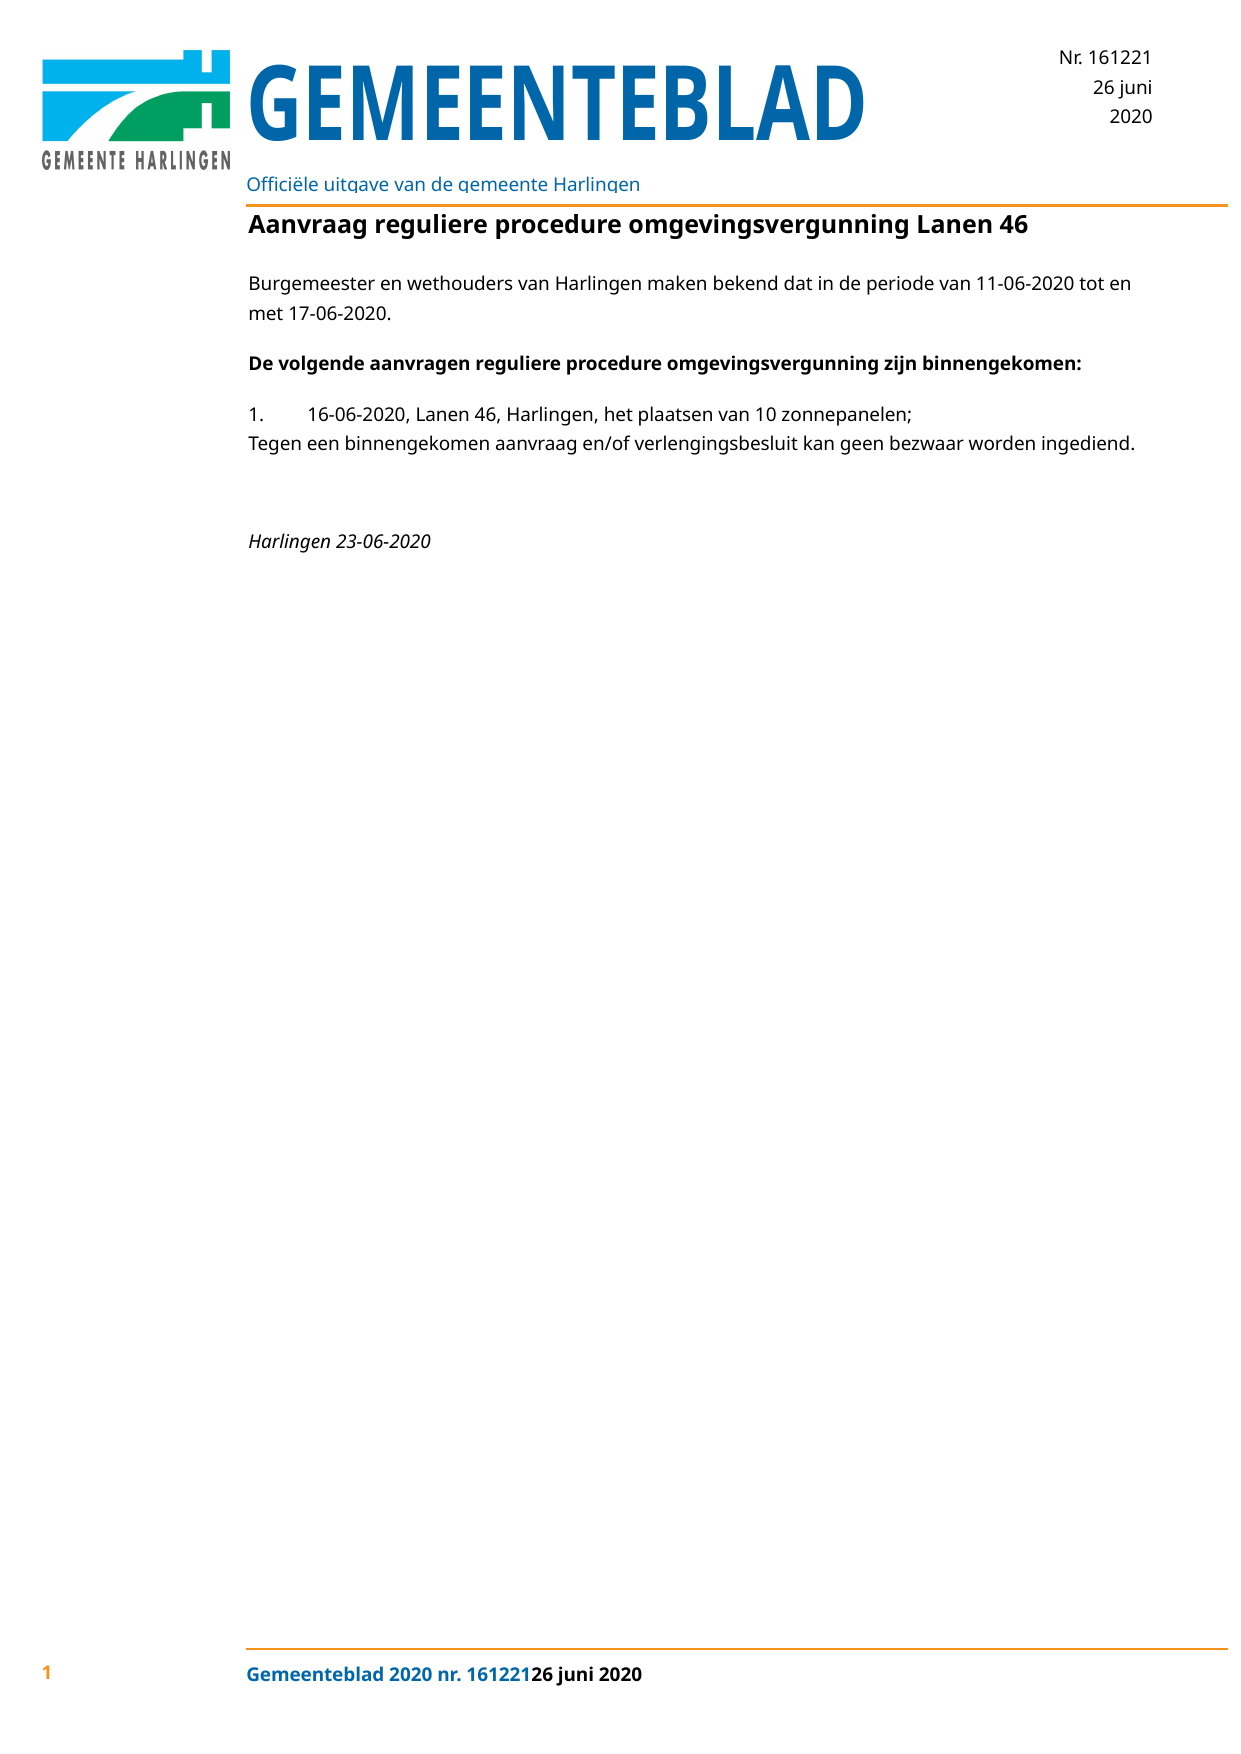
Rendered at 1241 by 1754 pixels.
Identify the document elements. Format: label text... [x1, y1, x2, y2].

text Tegen een binnengekomen aanvraag en/of verlengingsbesluit kan geen bezwaar worden ingediend. [248, 430, 1152, 456]
text Harlingen 23-06-2020 [248, 528, 1152, 554]
list 16-06-2020, Lanen 46, Harlingen, het plaatsen van 10 zonnepanelen; [248, 401, 1152, 426]
picture [41, 47, 231, 172]
text Aanvraag reguliere procedure omgevingsvergunning Lanen 46 [248, 207, 1152, 241]
text Burgemeester en wethouders van Harlingen maken bekend dat in de periode van 11-06-2020 tot en met 17-06-2020. [248, 270, 1152, 326]
text De volgende aanvragen reguliere procedure omgevingsvergunning zijn binnengekomen: [248, 350, 1152, 376]
